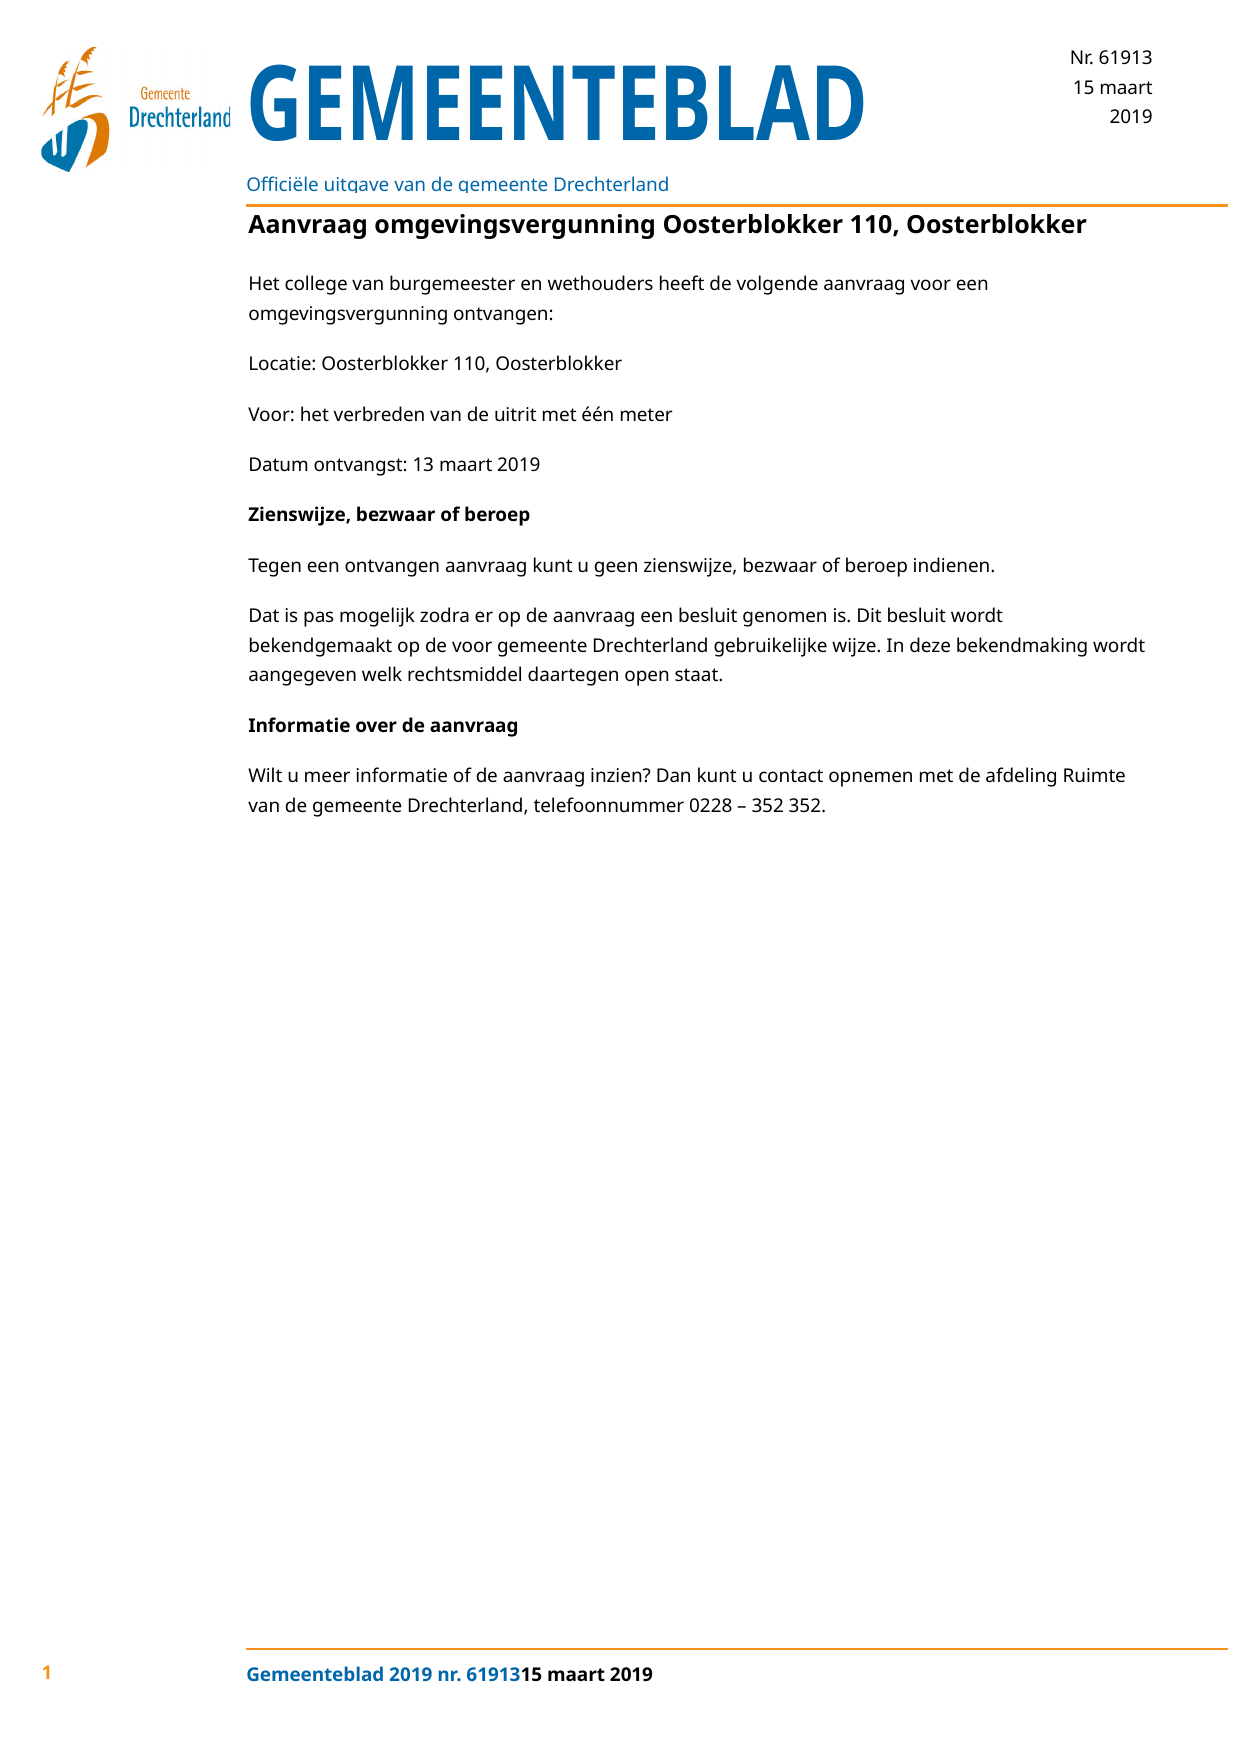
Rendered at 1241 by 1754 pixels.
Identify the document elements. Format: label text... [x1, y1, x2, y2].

text Datum ontvangst: 13 maart 2019 [248, 451, 1152, 477]
picture [41, 47, 231, 172]
text Aanvraag omgevingsvergunning Oosterblokker 110, Oosterblokker [248, 207, 1152, 241]
text Voor: het verbreden van de uitrit met één meter [248, 401, 1152, 426]
text Tegen een ontvangen aanvraag kunt u geen zienswijze, bezwaar of beroep indienen. [248, 552, 1152, 578]
text Het college van burgemeester en wethouders heeft de volgende aanvraag voor een omgevingsvergunning ontvangen: [248, 270, 1152, 326]
text Wilt u meer informatie of de aanvraag inzien? Dan kunt u contact opnemen met de afdeling Ruimte van de gemeente Drechterland, telefoonnummer 0228 – 352 352. [248, 762, 1152, 818]
text Informatie over de aanvraag [248, 712, 1152, 738]
text Dat is pas mogelijk zodra er op de aanvraag een besluit genomen is. Dit besluit wordt bekendgemaakt op de voor gemeente Drechterland gebruikelijke wijze. In deze bekendmaking wordt aangegeven welk rechtsmiddel daartegen open staat. [248, 602, 1152, 687]
text Locatie: Oosterblokker 110, Oosterblokker [248, 350, 1152, 376]
text Zienswijze, bezwaar of beroep [248, 502, 1152, 527]
picture [41, 158, 64, 172]
picture [226, 115, 231, 124]
